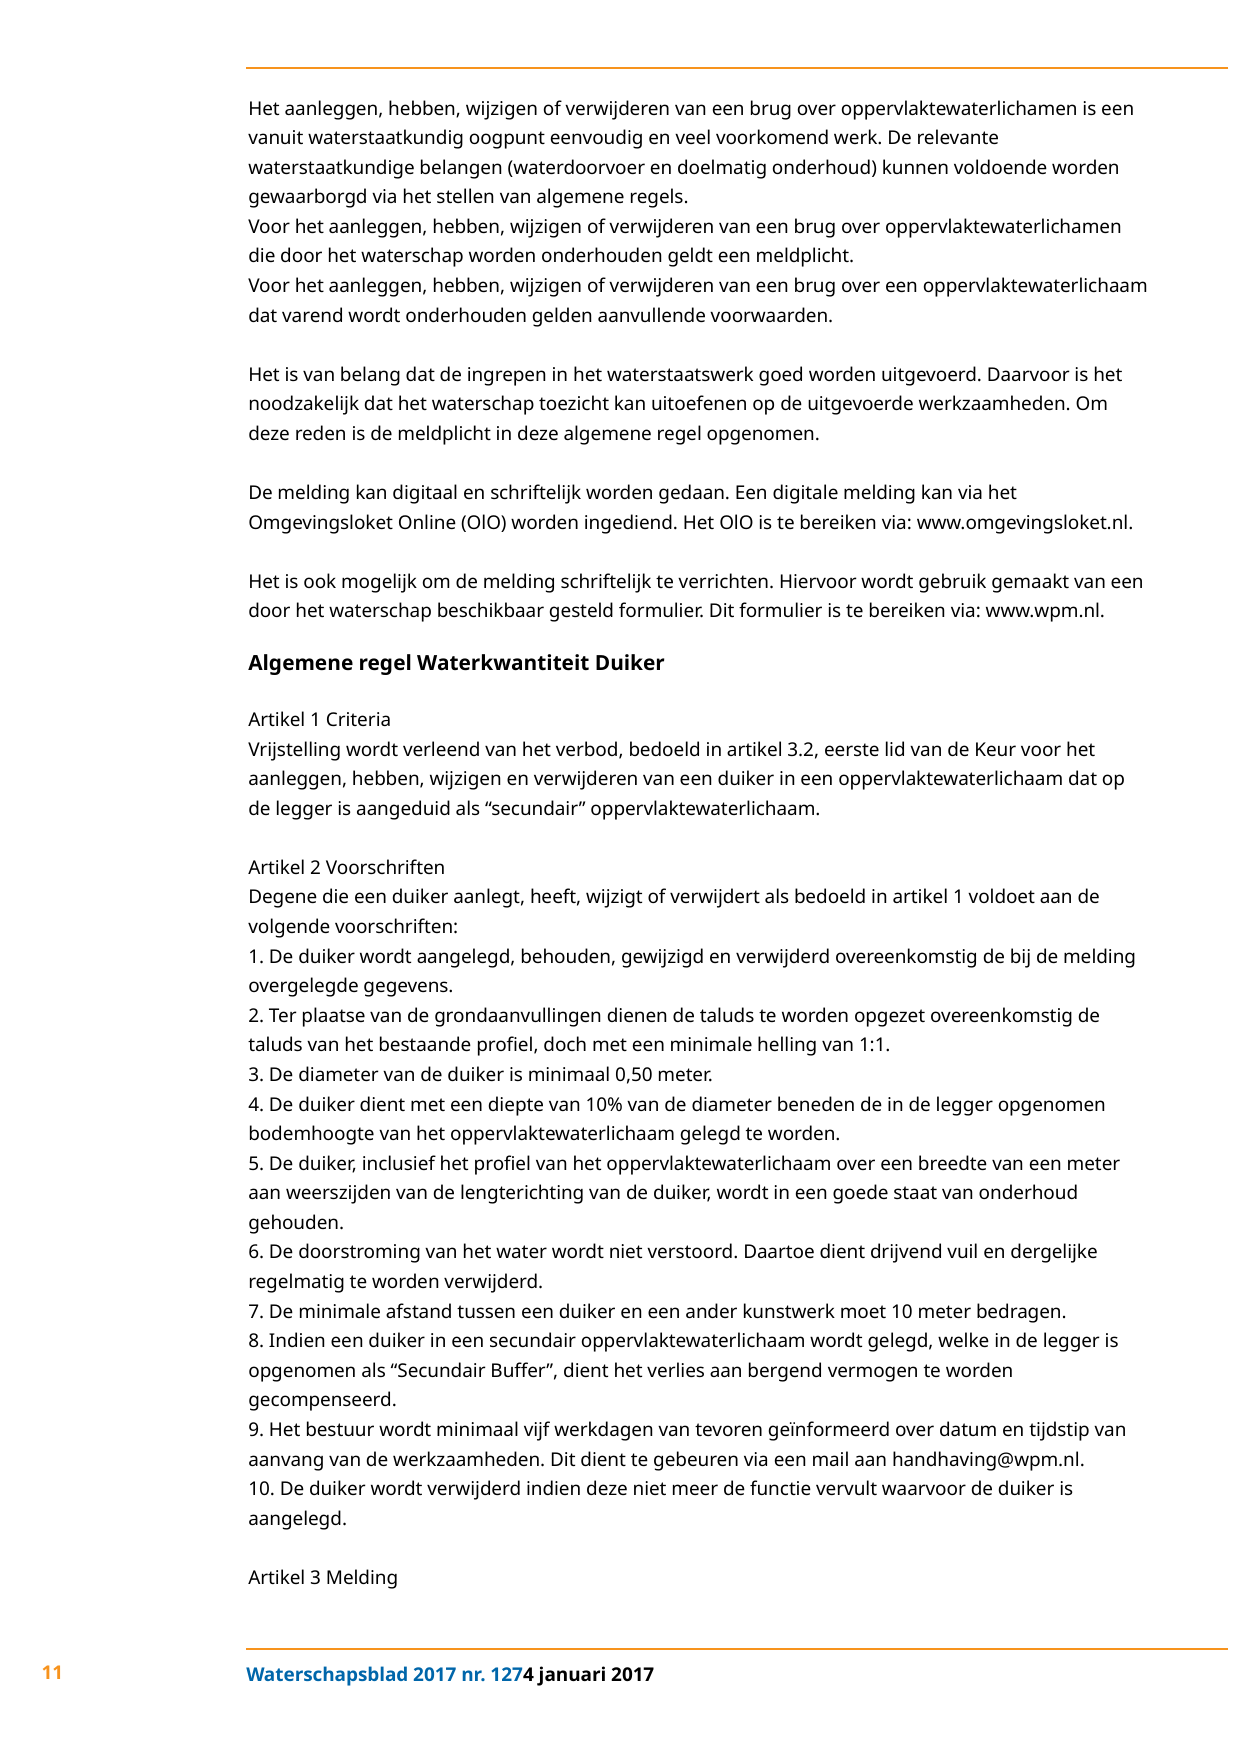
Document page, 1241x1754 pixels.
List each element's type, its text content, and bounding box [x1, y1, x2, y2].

text Voor het aanleggen, hebben, wijzigen of verwijderen van een brug over oppervlaktewaterlichamen die door het waterschap worden onderhouden geldt een meldplicht. [248, 213, 1152, 268]
text 1. De duiker wordt aangelegd, behouden, gewijzigd en verwijderd overeenkomstig de bij de melding overgelegde gegevens. [248, 943, 1152, 998]
text Artikel 2 Voorschriften [248, 854, 1152, 880]
text 8. Indien een duiker in een secundair oppervlaktewaterlichaam wordt gelegd, welke in de legger is opgenomen als “Secundair Buffer”, dient het verlies aan bergend vermogen te worden gecompenseerd. [248, 1327, 1152, 1412]
text Artikel 1 Criteria [248, 706, 1152, 732]
text 5. De duiker, inclusief het profiel van het oppervlaktewaterlichaam over een breedte van een meter aan weerszijden van de lengterichting van de duiker, wordt in een goede staat van onderhoud gehouden. [248, 1150, 1152, 1235]
text 7. De minimale afstand tussen een duiker en een ander kunstwerk moet 10 meter bedragen. [248, 1298, 1152, 1323]
text 4. De duiker dient met een diepte van 10% van de diameter beneden de in de legger opgenomen bodemhoogte van het oppervlaktewaterlichaam gelegd te worden. [248, 1091, 1152, 1146]
text Degene die een duiker aanlegt, heeft, wijzigt of verwijdert als bedoeld in artikel 1 voldoet aan de volgende voorschriften: [248, 884, 1152, 939]
text Het is van belang dat de ingrepen in het waterstaatswerk goed worden uitgevoerd. Daarvoor is het noodzakelijk dat het waterschap toezicht kan uitoefenen op de uitgevoerde werkzaamheden. Om deze reden is de meldplicht in deze algemene regel opgenomen. [248, 361, 1152, 446]
text Artikel 3 Melding [248, 1564, 1152, 1590]
text 9. Het bestuur wordt minimaal vijf werkdagen van tevoren geïnformeerd over datum en tijdstip van aanvang van de werkzaamheden. Dit dient te gebeuren via een mail aan handhaving@wpm.nl. [248, 1416, 1152, 1471]
text Voor het aanleggen, hebben, wijzigen of verwijderen van een brug over een oppervlaktewaterlichaam dat varend wordt onderhouden gelden aanvullende voorwaarden. [248, 272, 1152, 328]
text 2. Ter plaatse van de grondaanvullingen dienen de taluds te worden opgezet overeenkomstig de taluds van het bestaande profiel, doch met een minimale helling van 1:1. [248, 1002, 1152, 1057]
text 10. De duiker wordt verwijderd indien deze niet meer de functie vervult waarvoor de duiker is aangelegd. [248, 1475, 1152, 1531]
picture [41, 47, 231, 172]
text 6. De doorstroming van het water wordt niet verstoord. Daartoe dient drijvend vuil en dergelijke regelmatig te worden verwijderd. [248, 1239, 1152, 1294]
text Het aanleggen, hebben, wijzigen of verwijderen van een brug over oppervlaktewaterlichamen is een vanuit waterstaatkundig oogpunt eenvoudig en veel voorkomend werk. De relevante waterstaatkundige belangen (waterdoorvoer en doelmatig onderhoud) kunnen voldoende worden gewaarborgd via het stellen van algemene regels. [248, 95, 1152, 209]
text Vrijstelling wordt verleend van het verbod, bedoeld in artikel 3.2, eerste lid van de Keur voor het aanleggen, hebben, wijzigen en verwijderen van een duiker in een oppervlaktewaterlichaam dat op de legger is aangeduid als “secundair” oppervlaktewaterlichaam. [248, 736, 1152, 821]
text 3. De diameter van de duiker is minimaal 0,50 meter. [248, 1061, 1152, 1087]
text De melding kan digitaal en schriftelijk worden gedaan. Een digitale melding kan via het Omgevingsloket Online (OlO) worden ingediend. Het OlO is te bereiken via: www.omgevingsloket.nl. [248, 479, 1152, 535]
text Het is ook mogelijk om de melding schriftelijk te verrichten. Hiervoor wordt gebruik gemaakt van een door het waterschap beschikbaar gesteld formulier. Dit formulier is te bereiken via: www.wpm.nl. [248, 568, 1152, 623]
text Algemene regel Waterkwantiteit Duiker [248, 648, 1152, 677]
